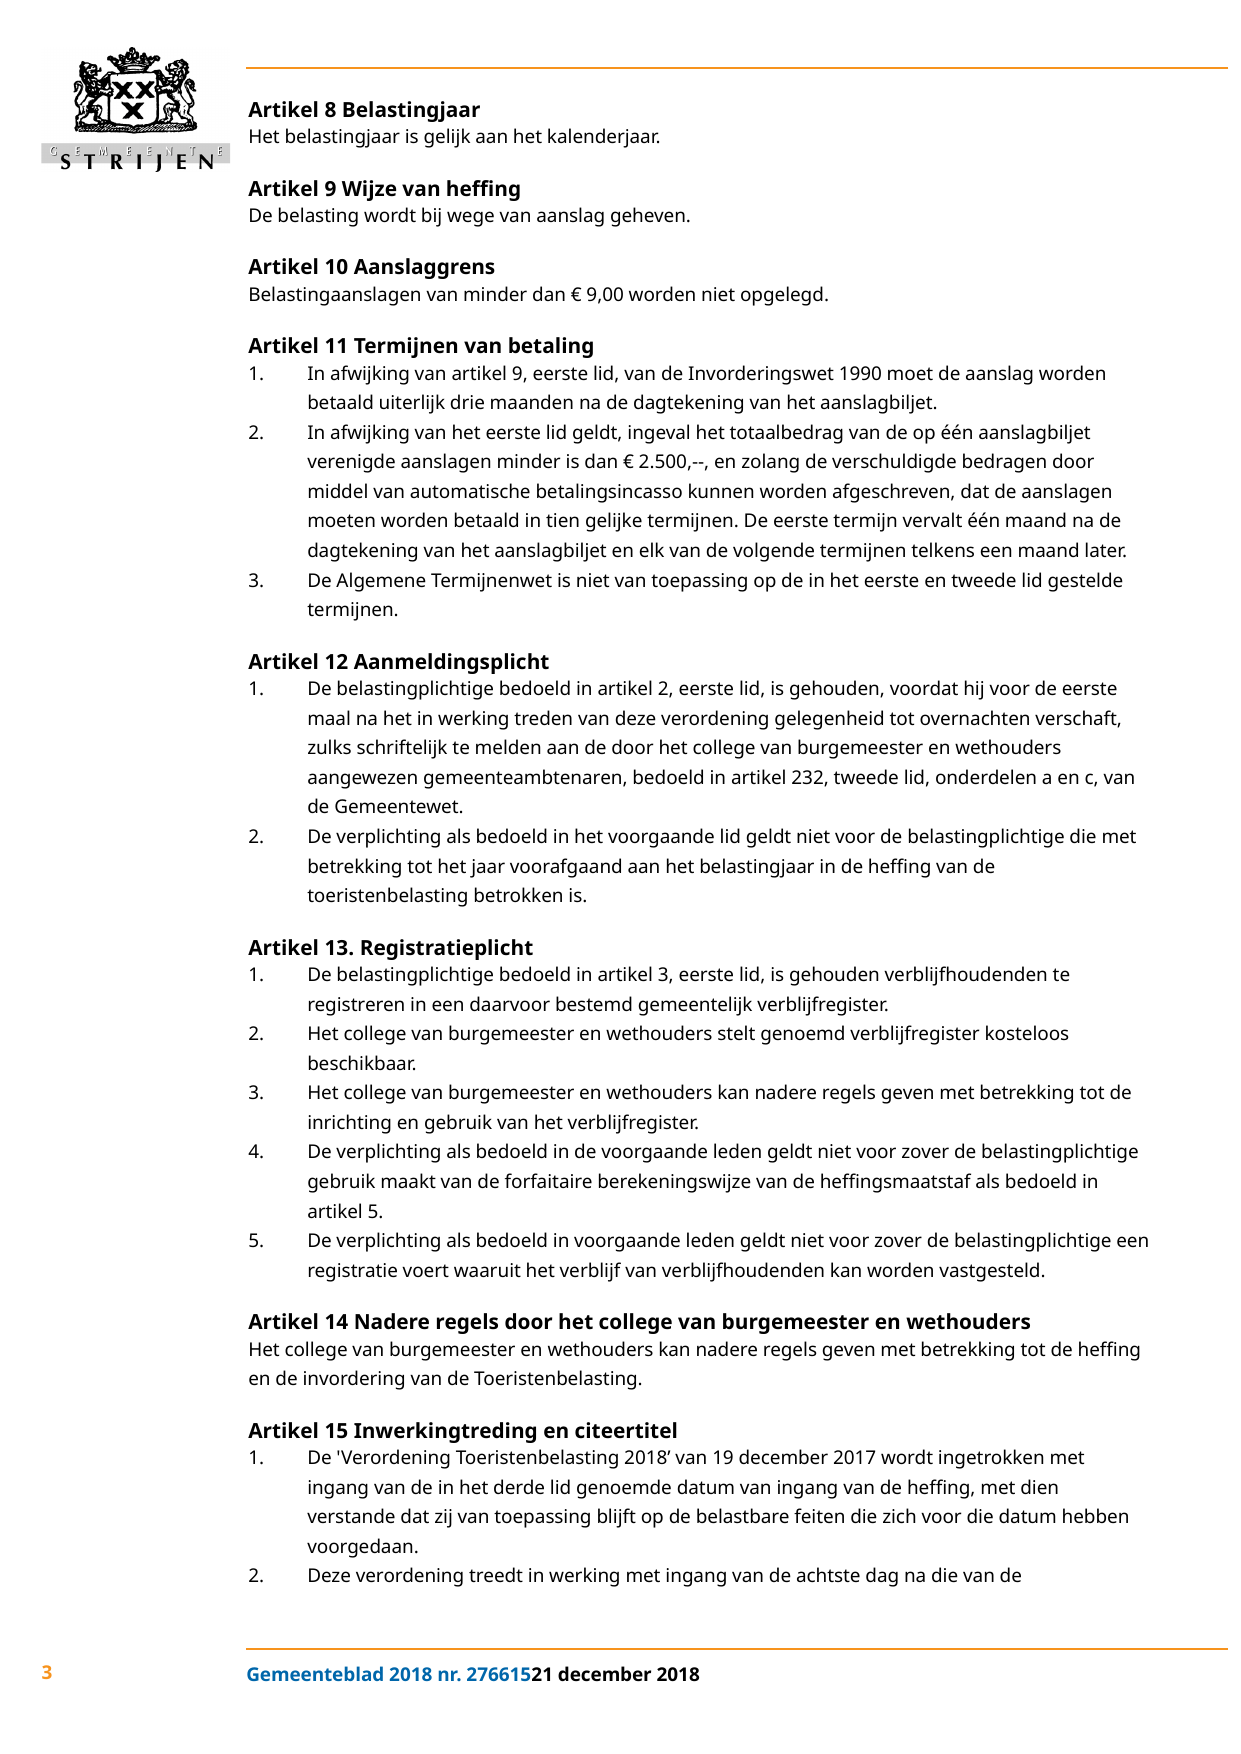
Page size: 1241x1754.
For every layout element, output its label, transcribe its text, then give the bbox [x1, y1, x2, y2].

text Het belastingjaar is gelijk aan het kalenderjaar. [248, 123, 1152, 149]
text Artikel 11 Termijnen van betaling [248, 331, 1152, 360]
text Artikel 14 Nadere regels door het college van burgemeester en wethouders [248, 1307, 1152, 1336]
list De belastingplichtige bedoeld in artikel 2, eerste lid, is gehouden, voordat hij voor de eerste maal na het in werking treden van deze verordening gelegenheid tot overnachten verschaft, zulks schriftelijk te melden aan de door het college van burgemeester en wethouders aangewezen gemeenteambtenaren, bedoeld in artikel 232, tweede lid, onderdelen a en c, van de Gemeentewet. [248, 675, 1152, 819]
list In afwijking van artikel 9, eerste lid, van de Invorderingswet 1990 moet de aanslag worden betaald uiterlijk drie maanden na de dagtekening van het aanslagbiljet. [248, 360, 1152, 415]
text De belasting wordt bij wege van aanslag geheven. [248, 202, 1152, 228]
text Artikel 8 Belastingjaar [248, 95, 1152, 123]
text Het college van burgemeester en wethouders kan nadere regels geven met betrekking tot de heffing en de invordering van de Toeristenbelasting. [248, 1336, 1152, 1391]
list De 'Verordening Toeristenbelasting 2018’ van 19 december 2017 wordt ingetrokken met ingang van de in het derde lid genoemde datum van ingang van de heffing, met dien verstande dat zij van toepassing blijft op de belastbare feiten die zich voor die datum hebben voorgedaan. [248, 1444, 1152, 1559]
list De verplichting als bedoeld in de voorgaande leden geldt niet voor zover de belastingplichtige gebruik maakt van de forfaitaire berekeningswijze van de heffingsmaatstaf als bedoeld in artikel 5. [248, 1139, 1152, 1224]
list In afwijking van het eerste lid geldt, ingeval het totaalbedrag van de op één aanslagbiljet verenigde aanslagen minder is dan € 2.500,--, en zolang de verschuldigde bedragen door middel van automatische betalingsincasso kunnen worden afgeschreven, dat de aanslagen moeten worden betaald in tien gelijke termijnen. De eerste termijn vervalt één maand na de dagtekening van het aanslagbiljet en elk van de volgende termijnen telkens een maand later. [248, 419, 1152, 563]
text Artikel 12 Aanmeldingsplicht [248, 647, 1152, 675]
text Artikel 15 Inwerkingtreding en citeertitel [248, 1416, 1152, 1444]
text Artikel 10 Aanslaggrens [248, 252, 1152, 281]
text Belastingaanslagen van minder dan € 9,00 worden niet opgelegd. [248, 281, 1152, 307]
list De belastingplichtige bedoeld in artikel 3, eerste lid, is gehouden verblijfhoudenden te registreren in een daarvoor bestemd gemeentelijk verblijfregister. [248, 961, 1152, 1017]
list De verplichting als bedoeld in voorgaande leden geldt niet voor zover de belastingplichtige een registratie voert waaruit het verblijf van verblijfhoudenden kan worden vastgesteld. [248, 1227, 1152, 1283]
text Artikel 9 Wijze van heffing [248, 174, 1152, 202]
picture [41, 47, 231, 172]
text Artikel 13. Registratieplicht [248, 933, 1152, 961]
list De Algemene Termijnenwet is niet van toepassing op de in het eerste en tweede lid gestelde termijnen. [248, 567, 1152, 622]
list Het college van burgemeester en wethouders kan nadere regels geven met betrekking tot de inrichting en gebruik van het verblijfregister. [248, 1079, 1152, 1135]
list Deze verordening treedt in werking met ingang van de achtste dag na die van de [248, 1563, 1152, 1588]
list Het college van burgemeester en wethouders stelt genoemd verblijfregister kosteloos beschikbaar. [248, 1020, 1152, 1076]
list De verplichting als bedoeld in het voorgaande lid geldt niet voor de belastingplichtige die met betrekking tot het jaar voorafgaand aan het belastingjaar in de heffing van de toeristenbelasting betrokken is. [248, 823, 1152, 908]
